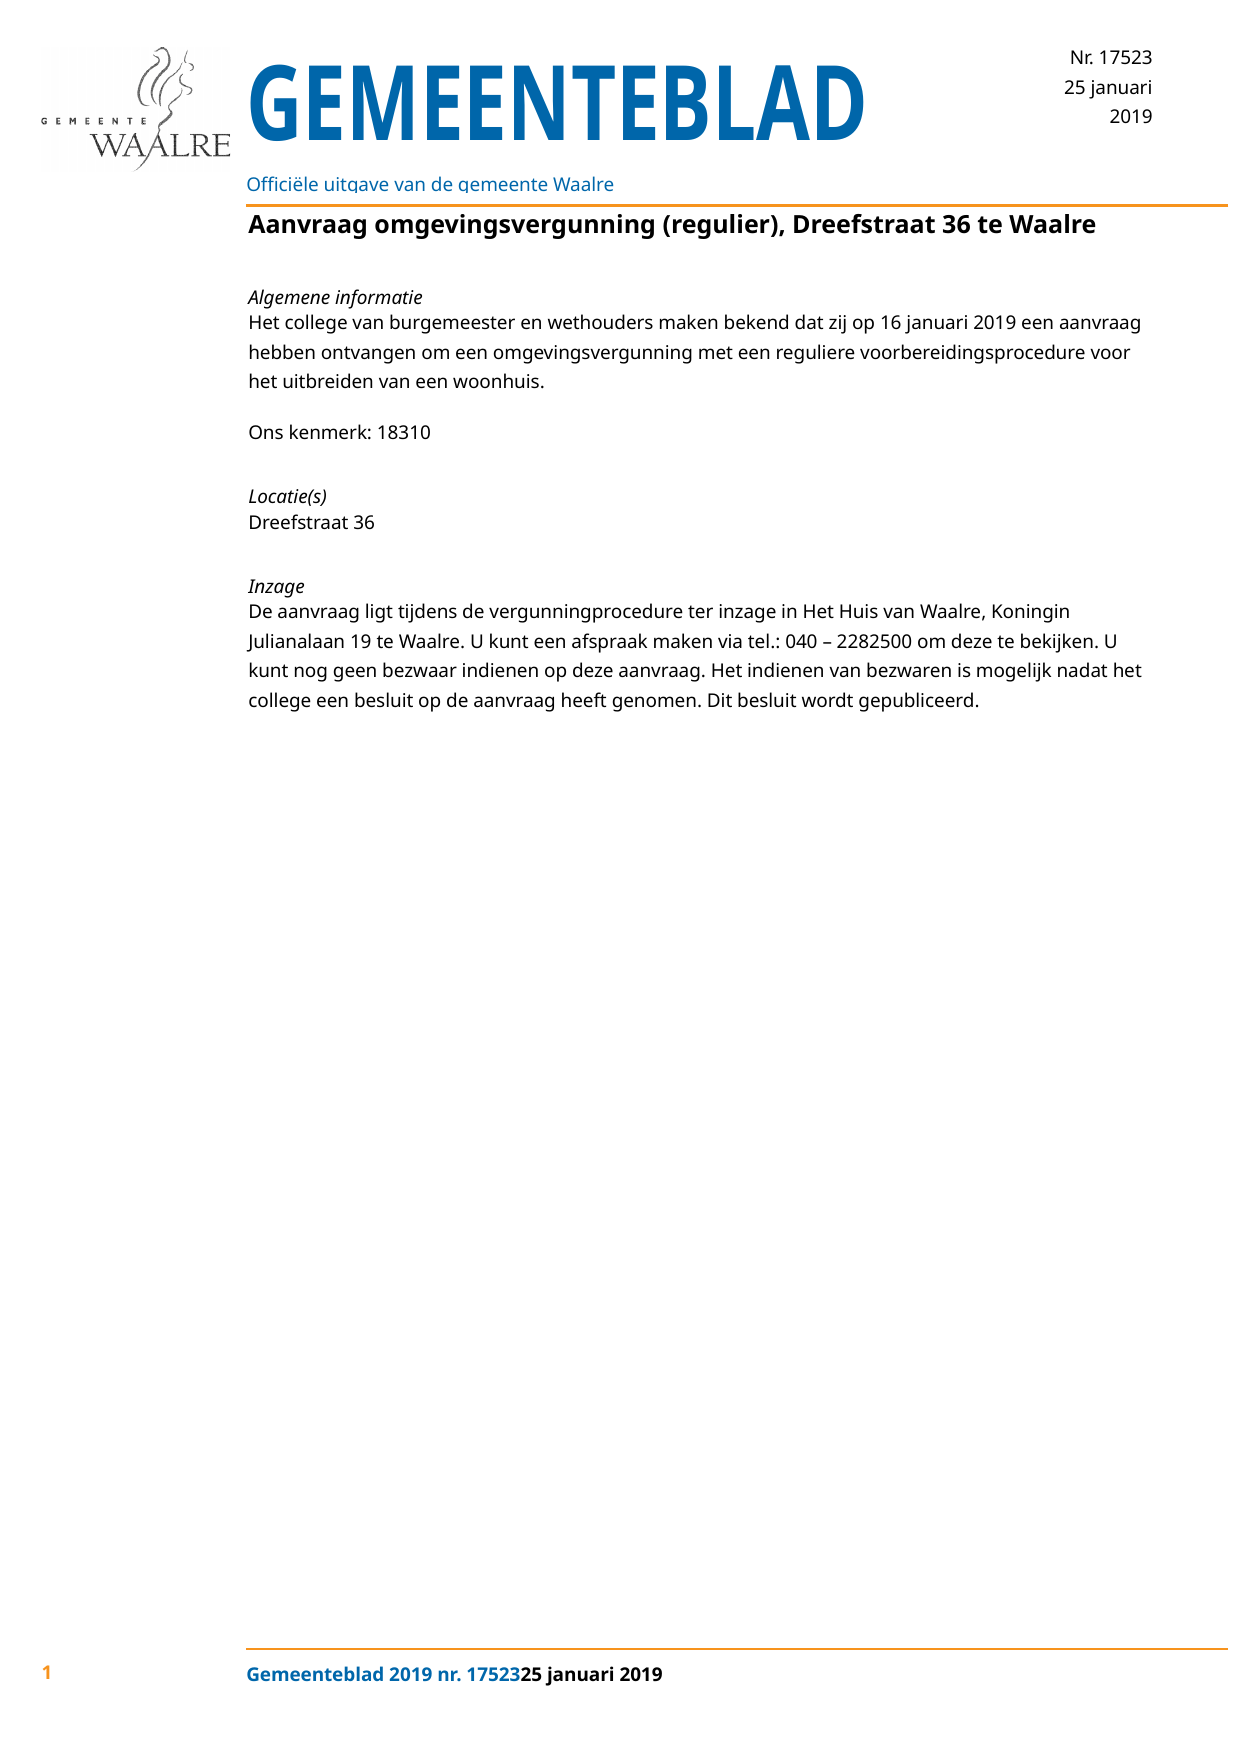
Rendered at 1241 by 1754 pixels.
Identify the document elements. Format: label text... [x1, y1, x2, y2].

text Inzage [248, 573, 1152, 598]
text Ons kenmerk: 18310 [248, 419, 1152, 445]
text Algemene informatie [248, 284, 1152, 309]
text Aanvraag omgevingsvergunning (regulier), Dreefstraat 36 te Waalre [248, 207, 1152, 241]
text Het college van burgemeester en wethouders maken bekend dat zij op 16 januari 2019 een aanvraag hebben ontvangen om een omgevingsvergunning met een reguliere voorbereidingsprocedure voor het uitbreiden van een woonhuis. [248, 309, 1152, 394]
text De aanvraag ligt tijdens de vergunningprocedure ter inzage in Het Huis van Waalre, Koningin Julianalaan 19 te Waalre. U kunt een afspraak maken via tel.: 040 – 2282500 om deze te bekijken. U kunt nog geen bezwaar indienen op deze aanvraag. Het indienen van bezwaren is mogelijk nadat het college een besluit op de aanvraag heeft genomen. Dit besluit wordt gepubliceerd. [248, 598, 1152, 713]
text Dreefstraat 36 [248, 509, 1152, 534]
picture [41, 47, 231, 172]
text Locatie(s) [248, 483, 1152, 509]
